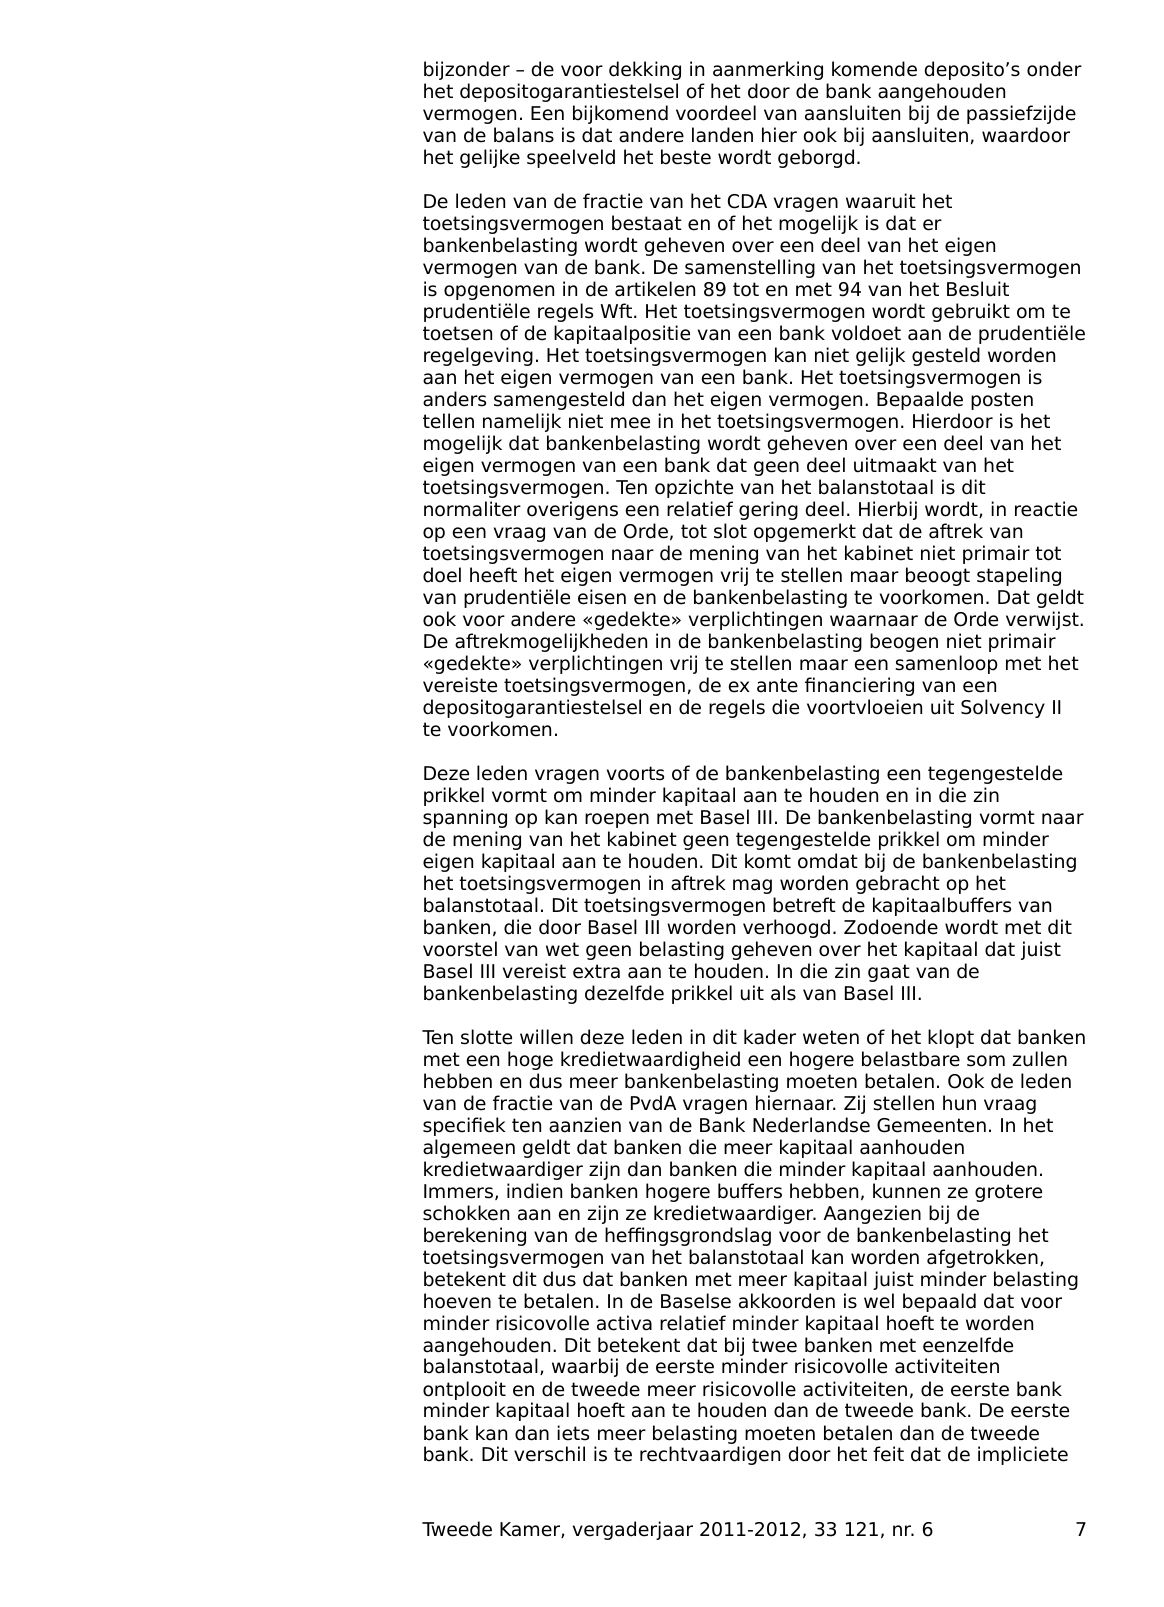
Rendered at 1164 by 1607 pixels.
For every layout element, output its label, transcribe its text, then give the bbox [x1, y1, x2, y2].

text De leden van de fractie van het CDA vragen waaruit het toetsingsvermogen bestaat en of het mogelijk is dat er bankenbelasting wordt geheven over een deel van het eigen vermogen van de bank. De samenstelling van het toetsingsvermogen is opgenomen in de artikelen 89 tot en met 94 van het Besluit prudentiële regels Wft. Het toetsingsvermogen wordt gebruikt om te toetsen of de kapitaalpositie van een bank voldoet aan de prudentiële regelgeving. Het toetsingsvermogen kan niet gelijk gesteld worden aan het eigen vermogen van een bank. Het toetsingsvermogen is anders samengesteld dan het eigen vermogen. Bepaalde posten tellen namelijk niet mee in het toetsingsvermogen. Hierdoor is het mogelijk dat bankenbelasting wordt geheven over een deel van het eigen vermogen van een bank dat geen deel uitmaakt van het toetsingsvermogen. Ten opzichte van het balanstotaal is dit normaliter overigens een relatief gering deel. Hierbij wordt, in reactie op een vraag van de Orde, tot slot opgemerkt dat de aftrek van toetsingsvermogen naar de mening van het kabinet niet primair tot doel heeft het eigen vermogen vrij te stellen maar beoogt stapeling van prudentiële eisen en de bankenbelasting te voorkomen. Dat geldt ook voor andere «gedekte» verplichtingen waarnaar de Orde verwijst. De aftrekmogelijkheden in de bankenbelasting beogen niet primair «gedekte» verplichtingen vrij te stellen maar een samenloop met het vereiste toetsingsvermogen, de ex ante financiering van een depositogarantiestelsel en de regels die voortvloeien uit Solvency II te voorkomen. [422, 191, 1087, 741]
text Deze leden vragen voorts of de bankenbelasting een tegengestelde prikkel vormt om minder kapitaal aan te houden en in die zin spanning op kan roepen met Basel III. De bankenbelasting vormt naar de mening van het kabinet geen tegengestelde prikkel om minder eigen kapitaal aan te houden. Dit komt omdat bij de bankenbelasting het toetsingsvermogen in aftrek mag worden gebracht op het balanstotaal. Dit toetsingsvermogen betreft de kapitaalbuffers van banken, die door Basel III worden verhoogd. Zodoende wordt met dit voorstel van wet geen belasting geheven over het kapitaal dat juist Basel III vereist extra aan te houden. In die zin gaat van de bankenbelasting dezelfde prikkel uit als van Basel III. [422, 763, 1087, 1004]
text Ten slotte willen deze leden in dit kader weten of het klopt dat banken met een hoge kredietwaardigheid een hogere belastbare som zullen hebben en dus meer bankenbelasting moeten betalen. Ook de leden van de fractie van de PvdA vragen hiernaar. Zij stellen hun vraag specifiek ten aanzien van de Bank Nederlandse Gemeenten. In het algemeen geldt dat banken die meer kapitaal aanhouden kredietwaardiger zijn dan banken die minder kapitaal aanhouden. Immers, indien banken hogere buffers hebben, kunnen ze grotere schokken aan en zijn ze kredietwaardiger. Aangezien bij de berekening van de heffingsgrondslag voor de bankenbelasting het toetsingsvermogen van het balanstotaal kan worden afgetrokken, betekent dit dus dat banken met meer kapitaal juist minder belasting hoeven te betalen. In de Baselse akkoorden is wel bepaald dat voor minder risicovolle activa relatief minder kapitaal hoeft te worden aangehouden. Dit betekent dat bij twee banken met eenzelfde balanstotaal, waarbij de eerste minder risicovolle activiteiten ontplooit en de tweede meer risicovolle activiteiten, de eerste bank minder kapitaal hoeft aan te houden dan de tweede bank. De eerste bank kan dan iets meer belasting moeten betalen dan de tweede bank. Dit verschil is te rechtvaardigen door het feit dat de impliciete [422, 1027, 1087, 1466]
text bijzonder – de voor dekking in aanmerking komende deposito’s onder het depositogarantiestelsel of het door de bank aangehouden vermogen. Een bijkomend voordeel van aansluiten bij de passiefzijde van de balans is dat andere landen hier ook bij aansluiten, waardoor het gelijke speelveld het beste wordt geborgd. [422, 59, 1087, 169]
